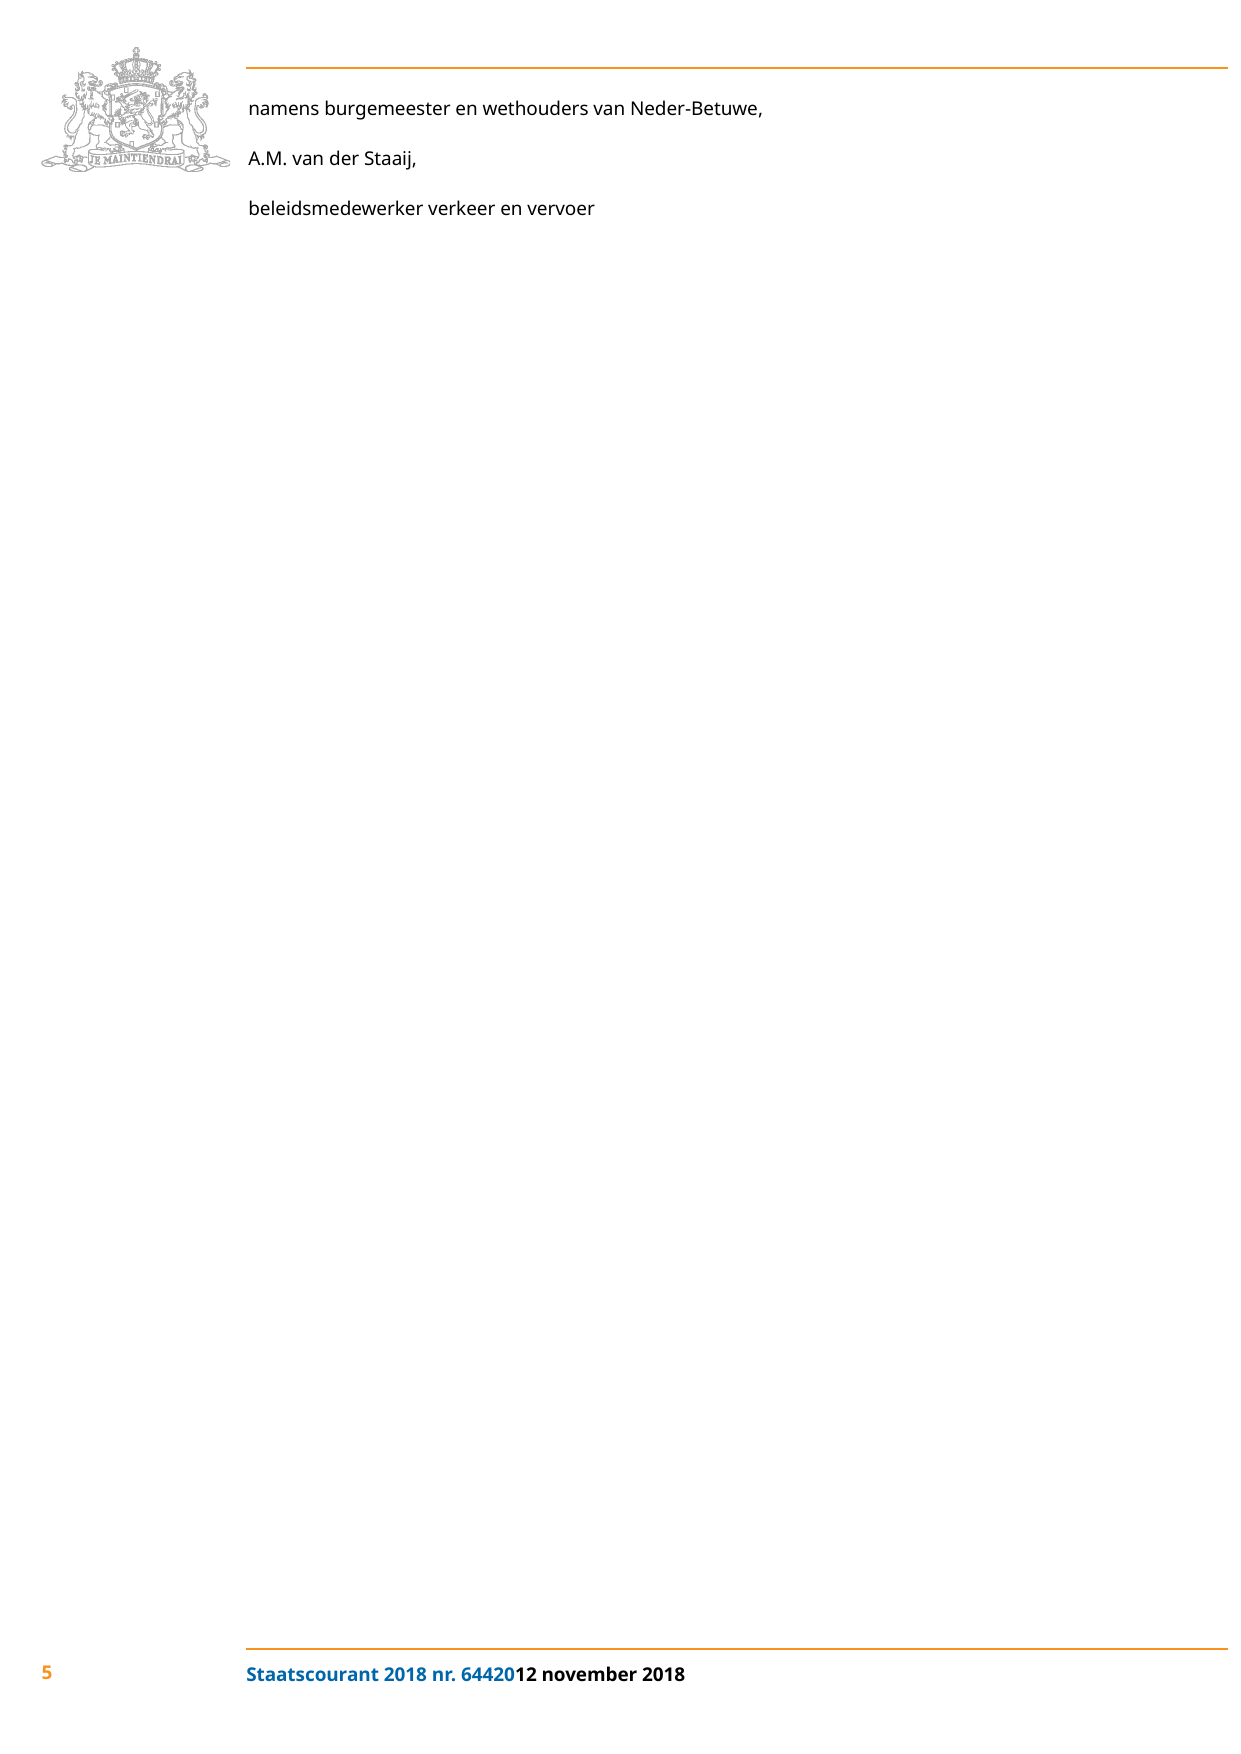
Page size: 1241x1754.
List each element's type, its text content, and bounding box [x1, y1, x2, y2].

text beleidsmedewerker verkeer en vervoer [248, 196, 1152, 221]
text namens burgemeester en wethouders van Neder-Betuwe, [248, 95, 1152, 121]
picture [41, 47, 231, 172]
text A.M. van der Staaij, [248, 145, 1152, 171]
